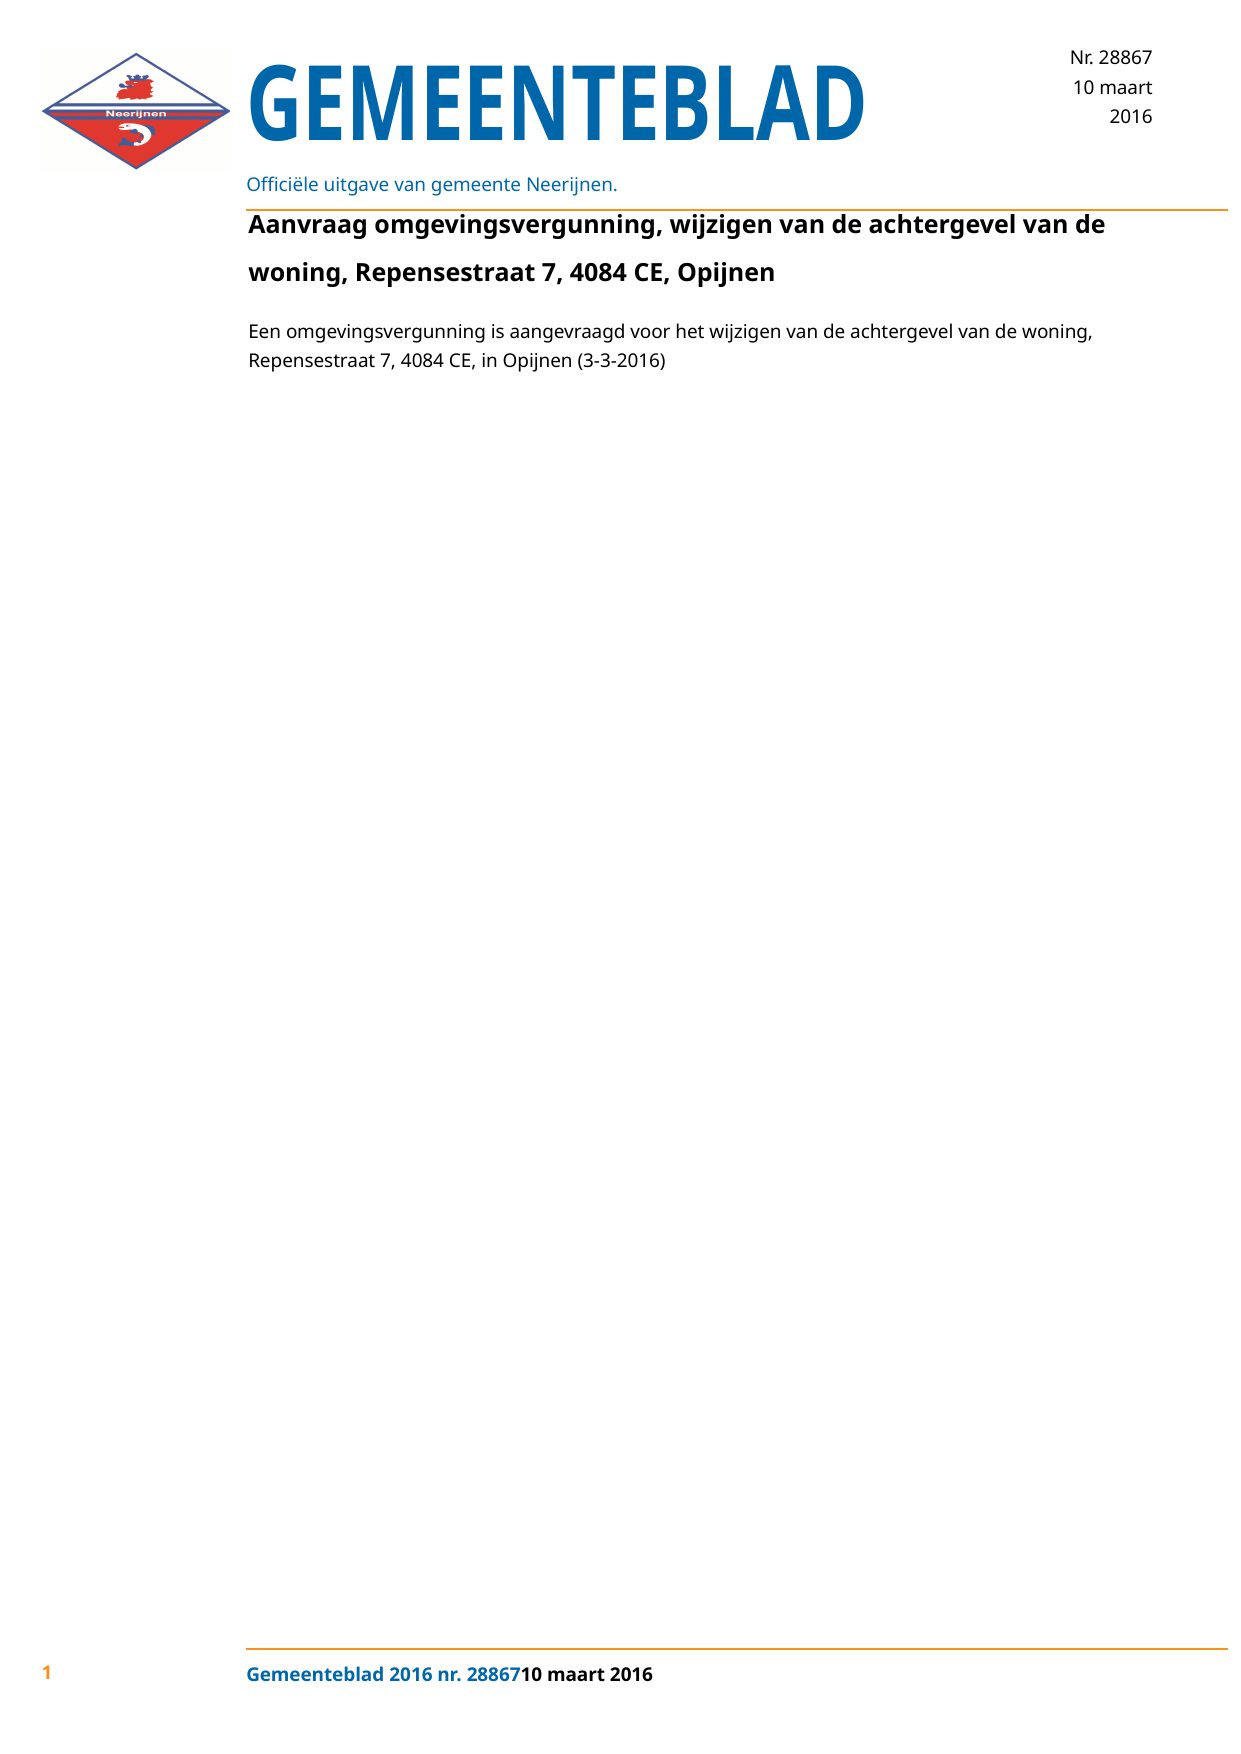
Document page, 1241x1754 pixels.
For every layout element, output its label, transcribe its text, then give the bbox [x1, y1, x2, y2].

text Een omgevingsvergunning is aangevraagd voor het wijzigen van de achtergevel van de woning, Repensestraat 7, 4084 CE, in Opijnen (3-3-2016) [248, 318, 1152, 373]
picture [41, 47, 231, 172]
text Aanvraag omgevingsvergunning, wijzigen van de achtergevel van de woning, Repensestraat 7, 4084 CE, Opijnen [248, 211, 1152, 288]
